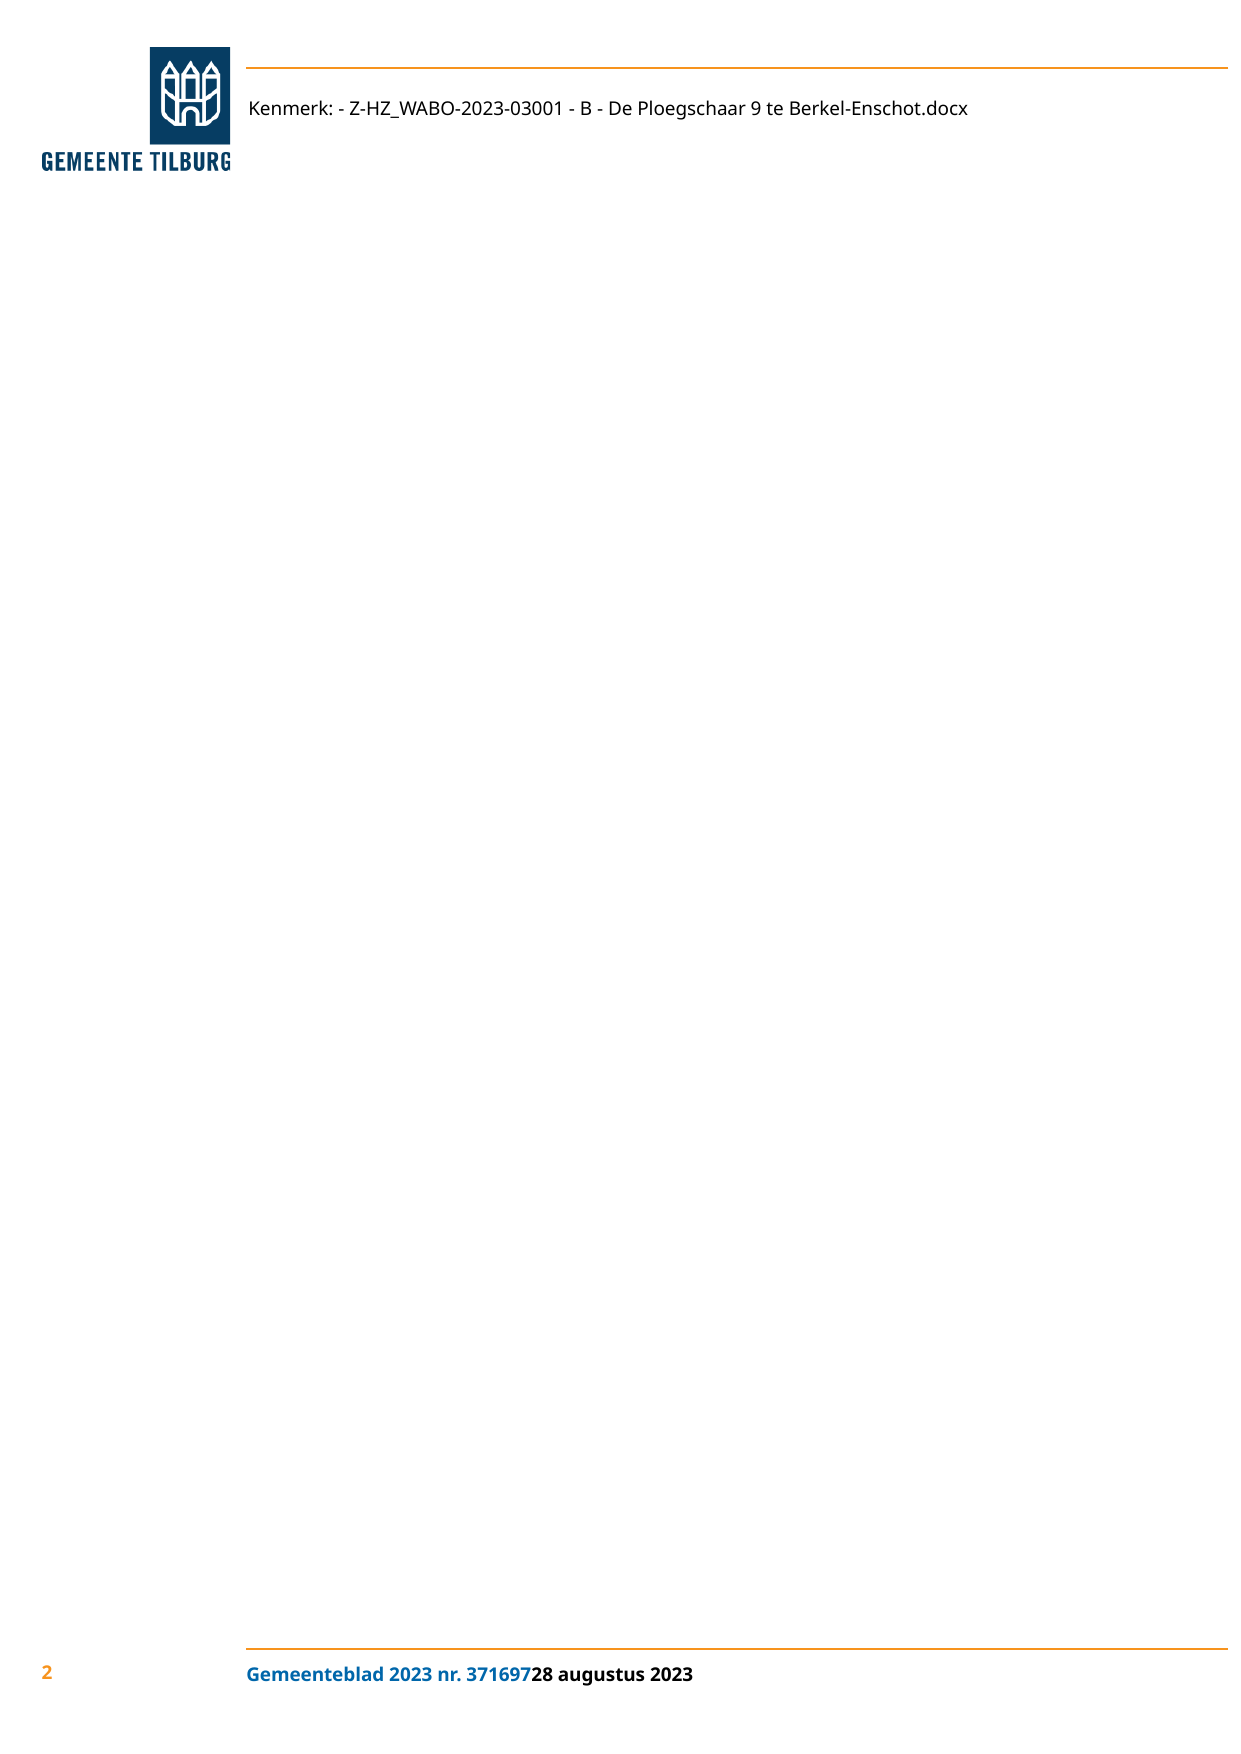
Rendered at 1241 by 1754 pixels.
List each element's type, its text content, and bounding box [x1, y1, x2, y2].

text Kenmerk: - Z-HZ_WABO-2023-03001 - B - De Ploegschaar 9 te Berkel-Enschot.docx [248, 95, 1152, 121]
picture [41, 47, 231, 172]
